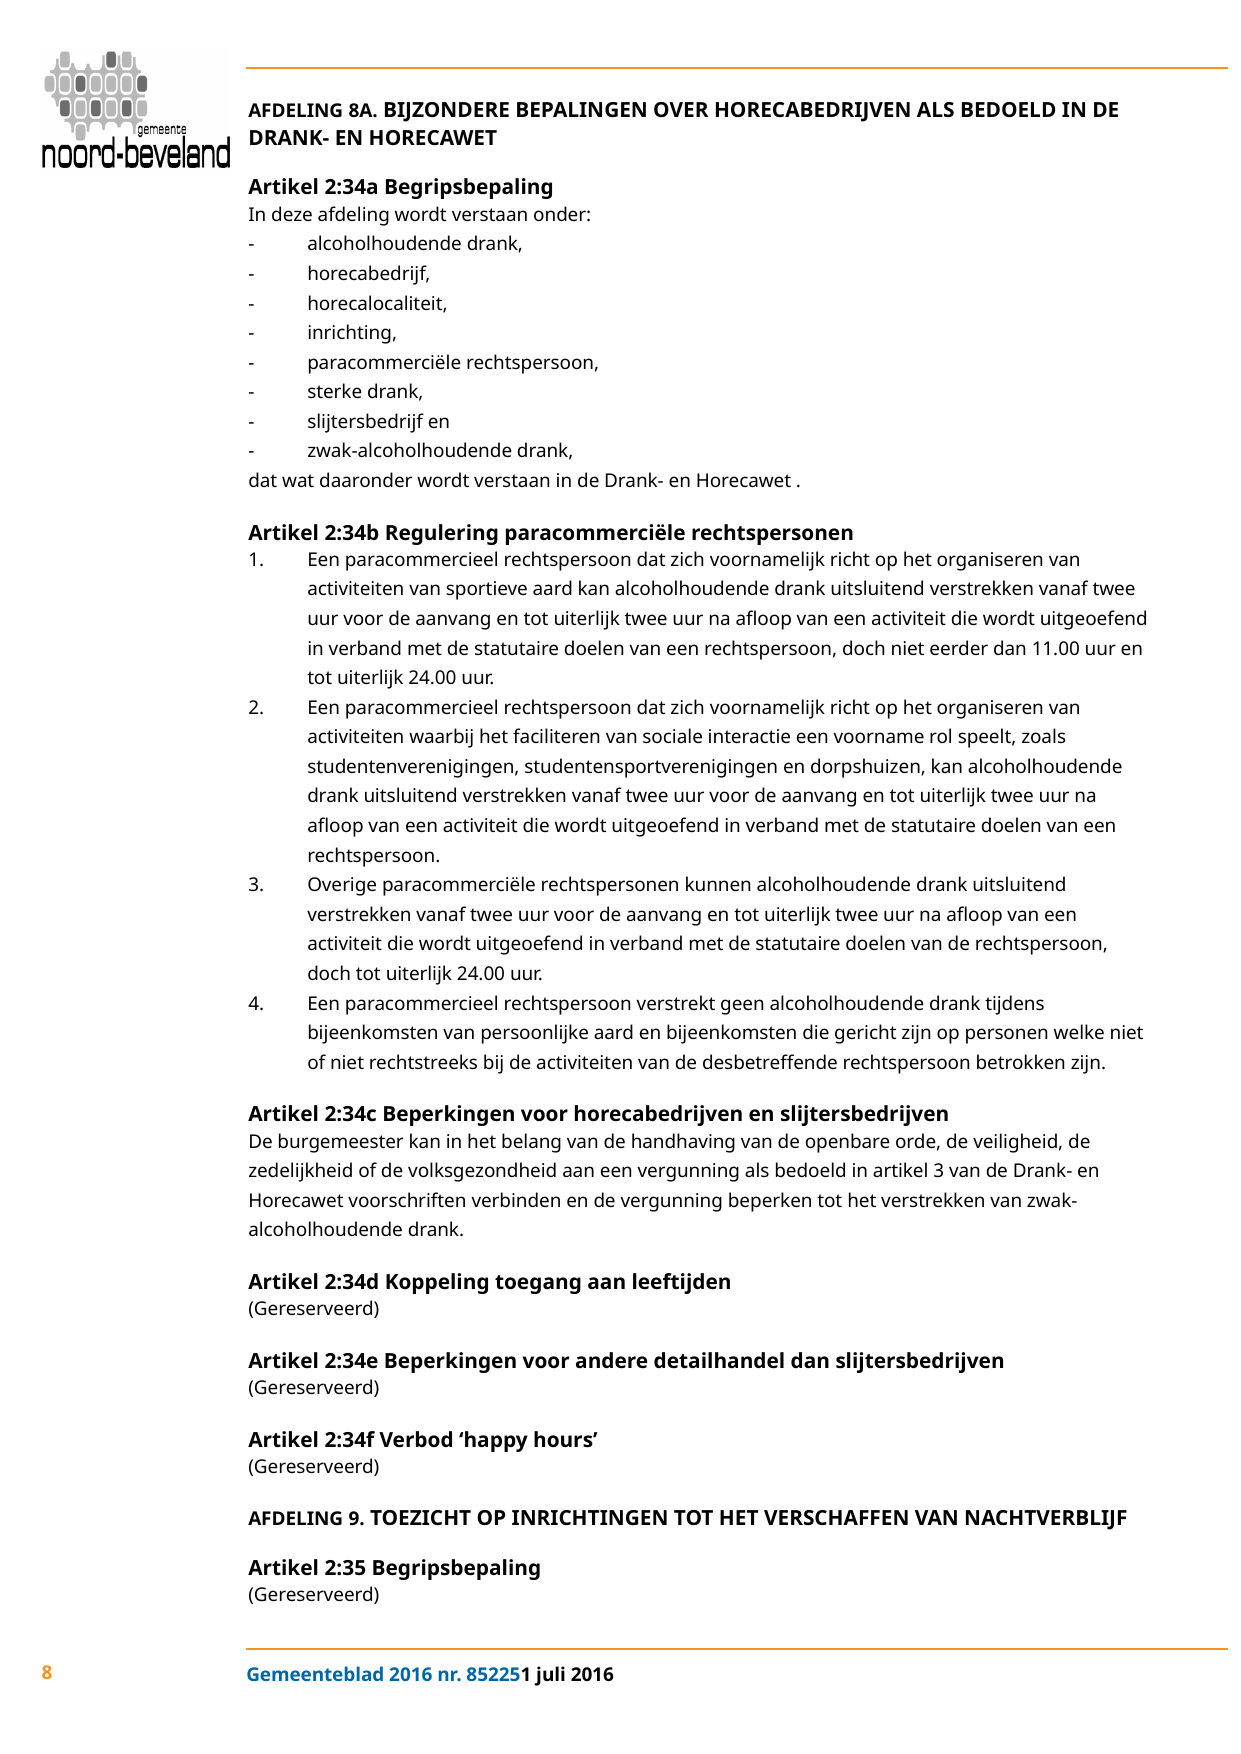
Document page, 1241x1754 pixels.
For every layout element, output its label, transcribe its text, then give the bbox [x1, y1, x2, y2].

list inrichting, [248, 319, 1152, 345]
text dat wat daaronder wordt verstaan in de Drank- en Horecawet . [248, 467, 1152, 493]
list horecabedrijf, [248, 260, 1152, 286]
list sterke drank, [248, 378, 1152, 404]
list Een paracommercieel rechtspersoon dat zich voornamelijk richt op het organiseren van activiteiten waarbij het faciliteren van sociale interactie een voorname rol speelt, zoals studentenverenigingen, studentensportverenigingen en dorpshuizen, kan alcoholhoudende drank uitsluitend verstrekken vanaf twee uur voor de aanvang en tot uiterlijk twee uur na afloop van een activiteit die wordt uitgeoefend in verband met de statutaire doelen van een rechtspersoon. [248, 694, 1152, 868]
text De burgemeester kan in het belang van de handhaving van de openbare orde, de veiligheid, de zedelijkheid of de volksgezondheid aan een vergunning als bedoeld in artikel 3 van de Drank- en Horecawet voorschriften verbinden en de vergunning beperken tot het verstrekken van zwak-alcoholhoudende drank. [248, 1128, 1152, 1242]
text In deze afdeling wordt verstaan onder: [248, 201, 1152, 227]
text Artikel 2:34d Koppeling toegang aan leeftijden [248, 1267, 1152, 1295]
picture [41, 47, 231, 172]
text (Gereserveerd) [248, 1581, 1152, 1607]
list horecalocaliteit, [248, 290, 1152, 315]
text (Gereserveerd) [248, 1374, 1152, 1400]
list alcoholhoudende drank, [248, 231, 1152, 256]
text Artikel 2:35 Begripsbepaling [248, 1553, 1152, 1581]
text Artikel 2:34c Beperkingen voor horecabedrijven en slijtersbedrijven [248, 1099, 1152, 1128]
list zwak-alcoholhoudende drank, [248, 438, 1152, 463]
list Overige paracommerciële rechtspersonen kunnen alcoholhoudende drank uitsluitend verstrekken vanaf twee uur voor de aanvang en tot uiterlijk twee uur na afloop van een activiteit die wordt uitgeoefend in verband met de statutaire doelen van de rechtspersoon, doch tot uiterlijk 24.00 uur. [248, 871, 1152, 986]
text (Gereserveerd) [248, 1453, 1152, 1479]
text Artikel 2:34f Verbod ‘happy hours’ [248, 1425, 1152, 1453]
list Een paracommercieel rechtspersoon verstrekt geen alcoholhoudende drank tijdens bijeenkomsten van persoonlijke aard en bijeenkomsten die gericht zijn op personen welke niet of niet rechtstreeks bij de activiteiten van de desbetreffende rechtspersoon betrokken zijn. [248, 990, 1152, 1075]
text Artikel 2:34e Beperkingen voor andere detailhandel dan slijtersbedrijven [248, 1346, 1152, 1374]
list Een paracommercieel rechtspersoon dat zich voornamelijk richt op het organiseren van activiteiten van sportieve aard kan alcoholhoudende drank uitsluitend verstrekken vanaf twee uur voor de aanvang en tot uiterlijk twee uur na afloop van een activiteit die wordt uitgeoefend in verband met de statutaire doelen van een rechtspersoon, doch niet eerder dan 11.00 uur en tot uiterlijk 24.00 uur. [248, 546, 1152, 690]
text Artikel 2:34b Regulering paracommerciële rechtspersonen [248, 518, 1152, 546]
text AFDELING 9. TOEZICHT OP INRICHTINGEN TOT HET VERSCHAFFEN VAN NACHTVERBLIJF [248, 1503, 1152, 1532]
text Artikel 2:34a Begripsbepaling [248, 172, 1152, 201]
list slijtersbedrijf en [248, 408, 1152, 434]
text (Gereserveerd) [248, 1295, 1152, 1321]
list paracommerciële rechtspersoon, [248, 349, 1152, 374]
text AFDELING 8A. BIJZONDERE BEPALINGEN OVER HORECABEDRIJVEN ALS BEDOELD IN DE DRANK- EN HORECAWET [248, 95, 1152, 152]
